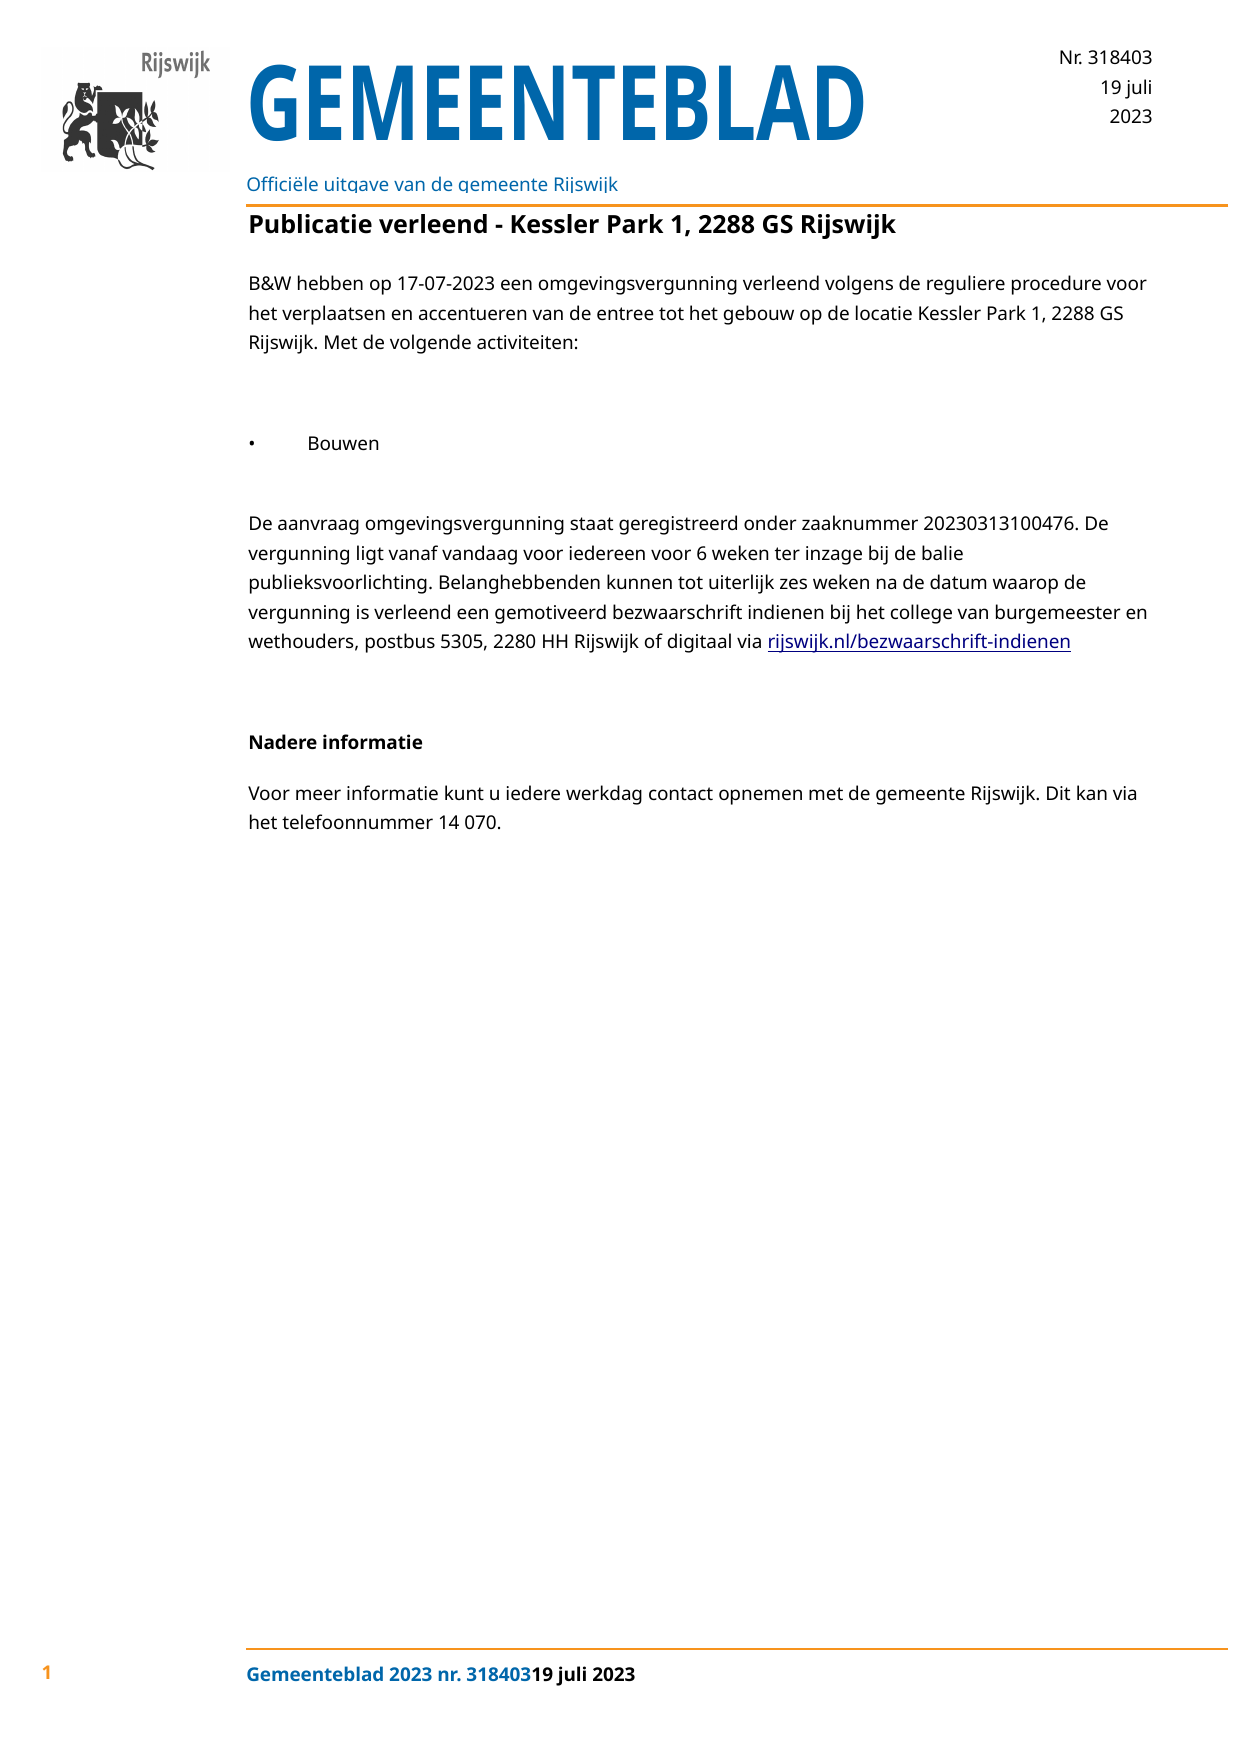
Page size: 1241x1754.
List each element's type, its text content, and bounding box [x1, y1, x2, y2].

picture [41, 47, 231, 172]
text De aanvraag omgevingsvergunning staat geregistreerd onder zaaknummer 20230313100476. De vergunning ligt vanaf vandaag voor iedereen voor 6 weken ter inzage bij de balie publieksvoorlichting. Belanghebbenden kunnen tot uiterlijk zes weken na de datum waarop de vergunning is verleend een gemotiveerd bezwaarschrift indienen bij het college van burgemeester en wethouders, postbus 5305, 2280 HH Rijswijk of digitaal via rijswijk.nl/bezwaarschrift-indienen [248, 510, 1152, 654]
text Voor meer informatie kunt u iedere werkdag contact opnemen met de gemeente Rijswijk. Dit kan via het telefoonnummer 14 070. [248, 780, 1152, 835]
text Nadere informatie [248, 729, 1152, 755]
text B&W hebben op 17-07-2023 een omgevingsvergunning verleend volgens de reguliere procedure voor het verplaatsen en accentueren van de entree tot het gebouw op de locatie Kessler Park 1, 2288 GS Rijswijk. Met de volgende activiteiten: [248, 270, 1152, 355]
text Publicatie verleend - Kessler Park 1, 2288 GS Rijswijk [248, 207, 1152, 241]
list Bouwen [248, 430, 1152, 456]
